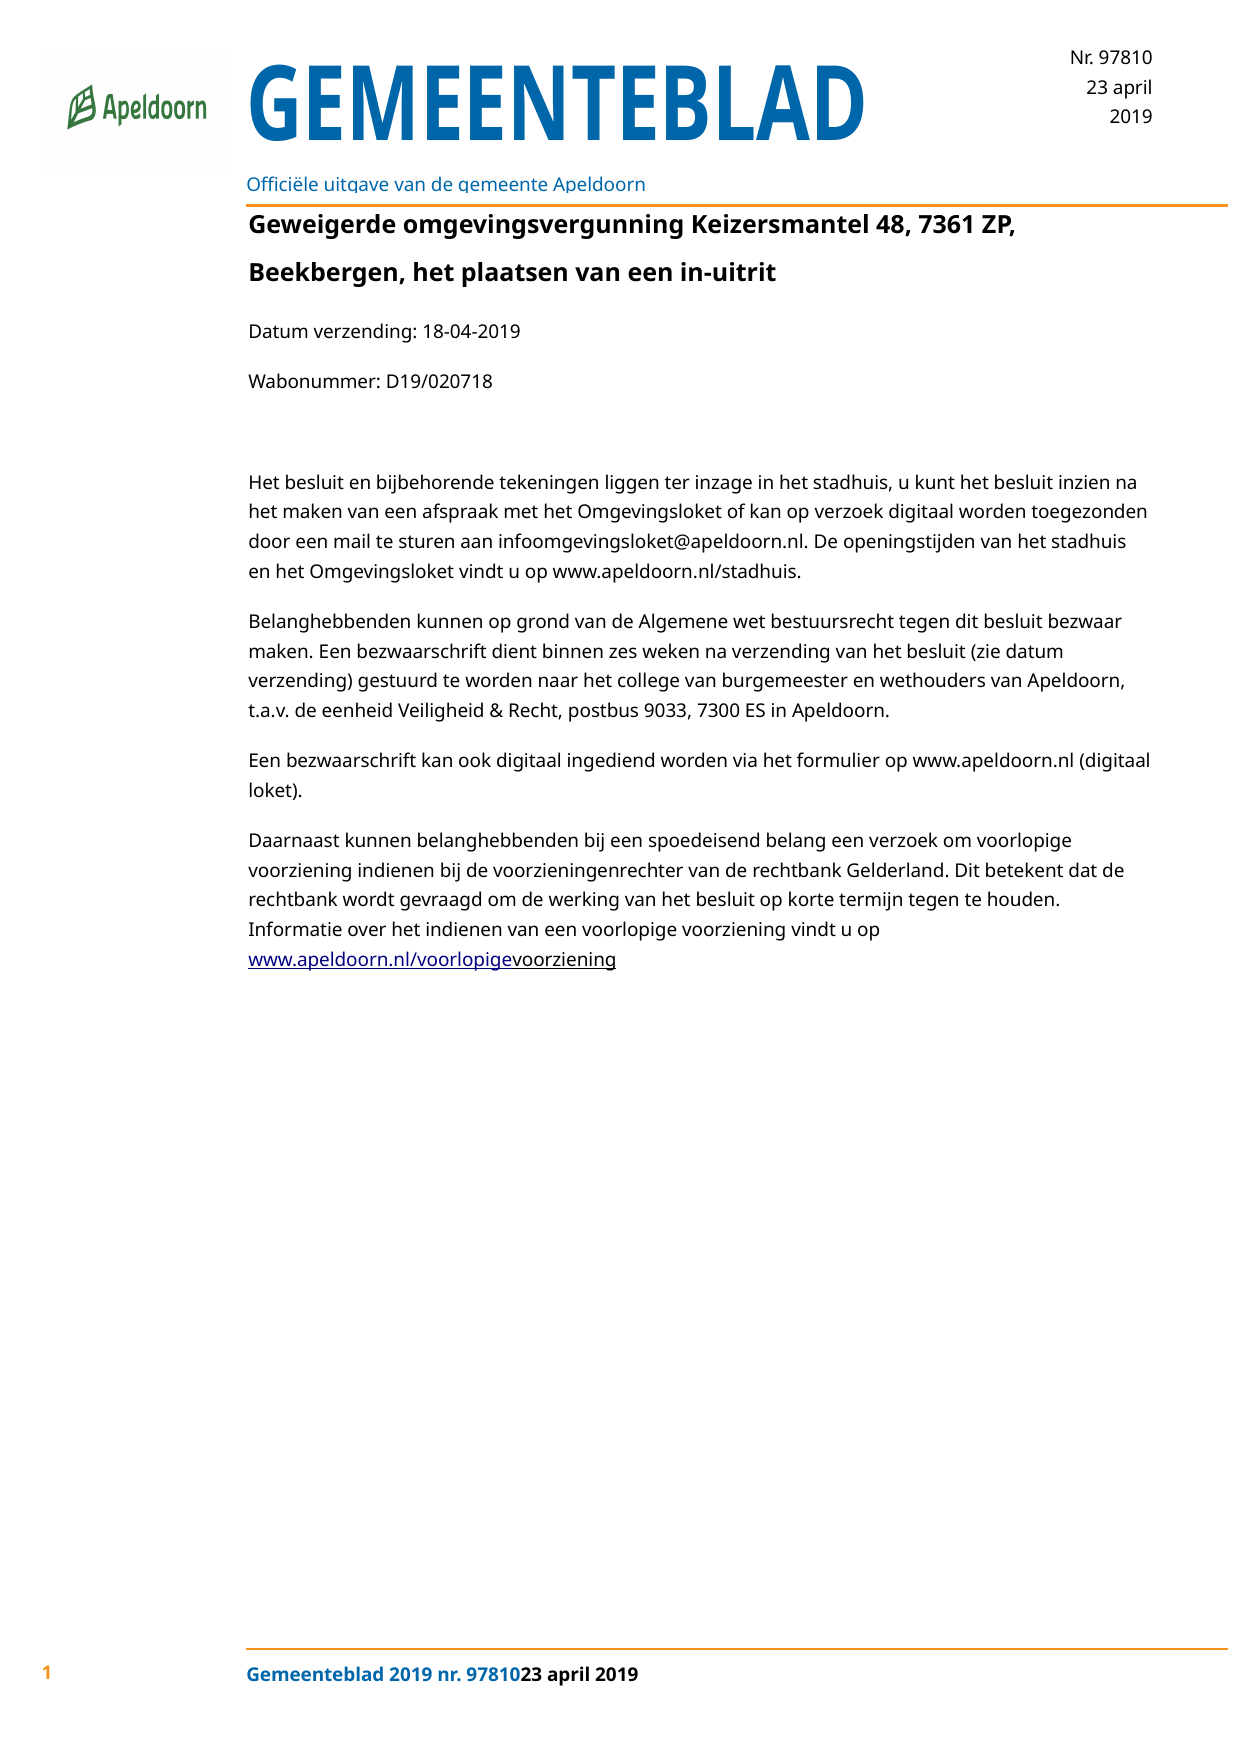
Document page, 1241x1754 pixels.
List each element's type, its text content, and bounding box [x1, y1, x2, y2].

text Wabonummer: D19/020718 [248, 368, 1152, 394]
picture [41, 47, 231, 172]
text Belanghebbenden kunnen op grond van de Algemene wet bestuursrecht tegen dit besluit bezwaar maken. Een bezwaarschrift dient binnen zes weken na verzending van het besluit (zie datum verzending) gestuurd te worden naar het college van burgemeester en wethouders van Apeldoorn, t.a.v. de eenheid Veiligheid & Recht, postbus 9033, 7300 ES in Apeldoorn. [248, 608, 1152, 723]
text Daarnaast kunnen belanghebbenden bij een spoedeisend belang een verzoek om voorlopige voorziening indienen bij de voorzieningenrechter van de rechtbank Gelderland. Dit betekent dat de rechtbank wordt gevraagd om de werking van het besluit op korte termijn tegen te houden. Informatie over het indienen van een voorlopige voorziening vindt u op www.apeldoorn.nl/voorlopigevoorziening [248, 827, 1152, 972]
text Het besluit en bijbehorende tekeningen liggen ter inzage in het stadhuis, u kunt het besluit inzien na het maken van een afspraak met het Omgevingsloket of kan op verzoek digitaal worden toegezonden door een mail te sturen aan infoomgevingsloket@apeldoorn.nl. De openingstijden van het stadhuis en het Omgevingsloket vindt u op www.apeldoorn.nl/stadhuis. [248, 469, 1152, 584]
text Een bezwaarschrift kan ook digitaal ingediend worden via het formulier op www.apeldoorn.nl (digitaal loket). [248, 747, 1152, 803]
text Geweigerde omgevingsvergunning Keizersmantel 48, 7361 ZP, Beekbergen, het plaatsen van een in-uitrit [248, 207, 1152, 288]
text Datum verzending: 18-04-2019 [248, 318, 1152, 344]
